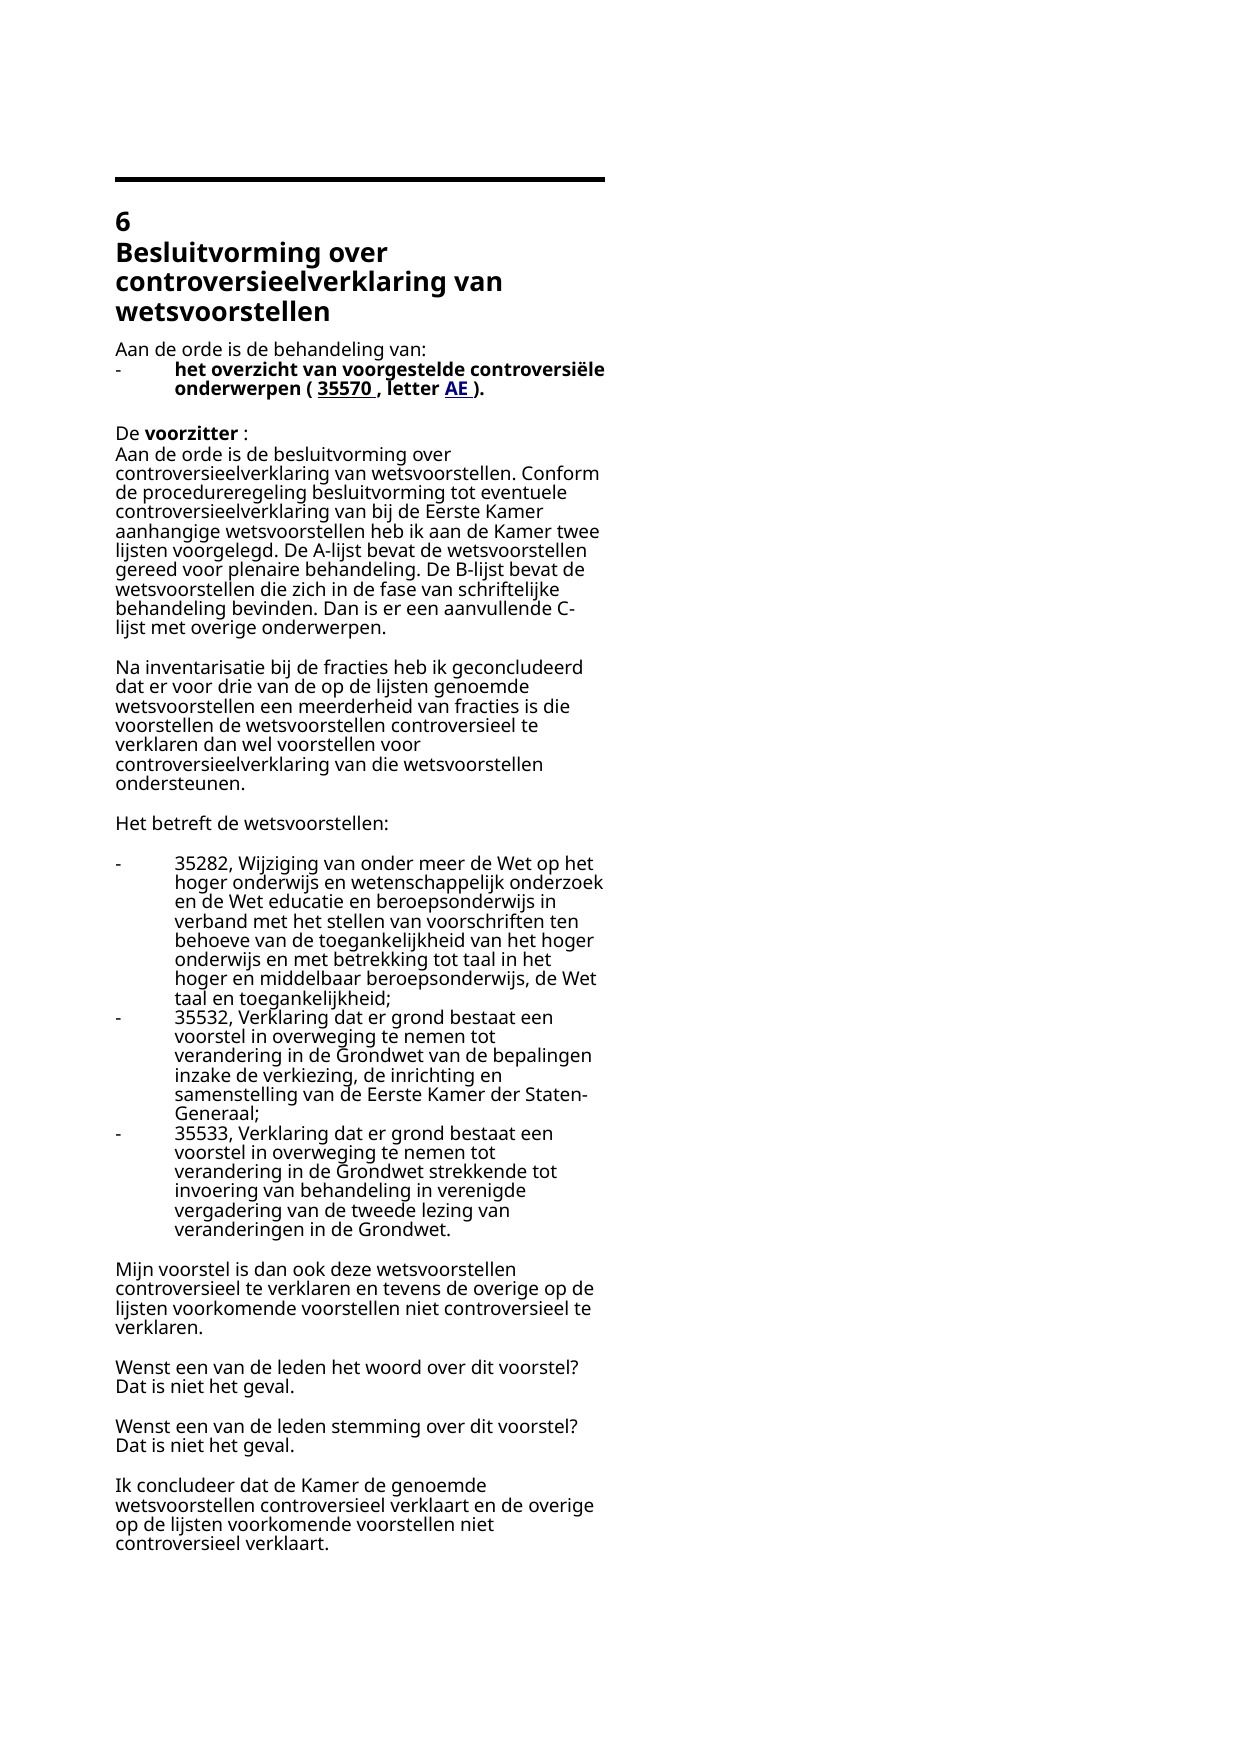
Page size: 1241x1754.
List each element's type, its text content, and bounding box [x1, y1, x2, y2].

text 6 [115, 203, 605, 239]
text Wenst een van de leden stemming over dit voorstel? Dat is niet het geval. [115, 1418, 605, 1457]
list 35282, Wijziging van onder meer de Wet op het hoger onderwijs en wetenschappelijk onderzoek en de Wet educatie en beroepsonderwijs in verband met het stellen van voorschriften ten behoeve van de toegankelijkheid van het hoger onderwijs en met betrekking tot taal in het hoger en middelbaar beroepsonderwijs, de Wet taal en toegankelijkheid; [115, 855, 605, 1009]
text Aan de orde is de behandeling van: [115, 341, 605, 361]
list het overzicht van voorgestelde controversiële onderwerpen ( 35570 , letter AE ). [115, 361, 605, 399]
list 35533, Verklaring dat er grond bestaat een voorstel in overweging te nemen tot verandering in de Grondwet strekkende tot invoering van behandeling in verenigde vergadering van de tweede lezing van veranderingen in de Grondwet. [115, 1124, 605, 1240]
text De voorzitter : [115, 420, 605, 446]
text Ik concludeer dat de Kamer de genoemde wetsvoorstellen controversieel verklaart en de overige op de lijsten voorkomende voorstellen niet controversieel verklaart. [115, 1477, 605, 1554]
text Aan de orde is de besluitvorming over controversieelverklaring van wetsvoorstellen. Conform de procedureregeling besluitvorming tot eventuele controversieelverklaring van bij de Eerste Kamer aanhangige wetsvoorstellen heb ik aan de Kamer twee lijsten voorgelegd. De A-lijst bevat de wetsvoorstellen gereed voor plenaire behandeling. De B-lijst bevat de wetsvoorstellen die zich in de fase van schriftelijke behandeling bevinden. Dan is er een aanvullende C-lijst met overige onderwerpen. [115, 446, 605, 638]
text Wenst een van de leden het woord over dit voorstel? Dat is niet het geval. [115, 1359, 605, 1397]
text Besluitvorming over controversieelverklaring van wetsvoorstellen [115, 239, 605, 341]
text Na inventarisatie bij de fracties heb ik geconcludeerd dat er voor drie van de op de lijsten genoemde wetsvoorstellen een meerderheid van fracties is die voorstellen de wetsvoorstellen controversieel te verklaren dan wel voorstellen voor controversieelverklaring van die wetsvoorstellen ondersteunen. [115, 659, 605, 794]
list 35532, Verklaring dat er grond bestaat een voorstel in overweging te nemen tot verandering in de Grondwet van de bepalingen inzake de verkiezing, de inrichting en samenstelling van de Eerste Kamer der Staten-Generaal; [115, 1009, 605, 1124]
text Het betreft de wetsvoorstellen: [115, 815, 605, 834]
text Mijn voorstel is dan ook deze wetsvoorstellen controversieel te verklaren en tevens de overige op de lijsten voorkomende voorstellen niet controversieel te verklaren. [115, 1261, 605, 1338]
